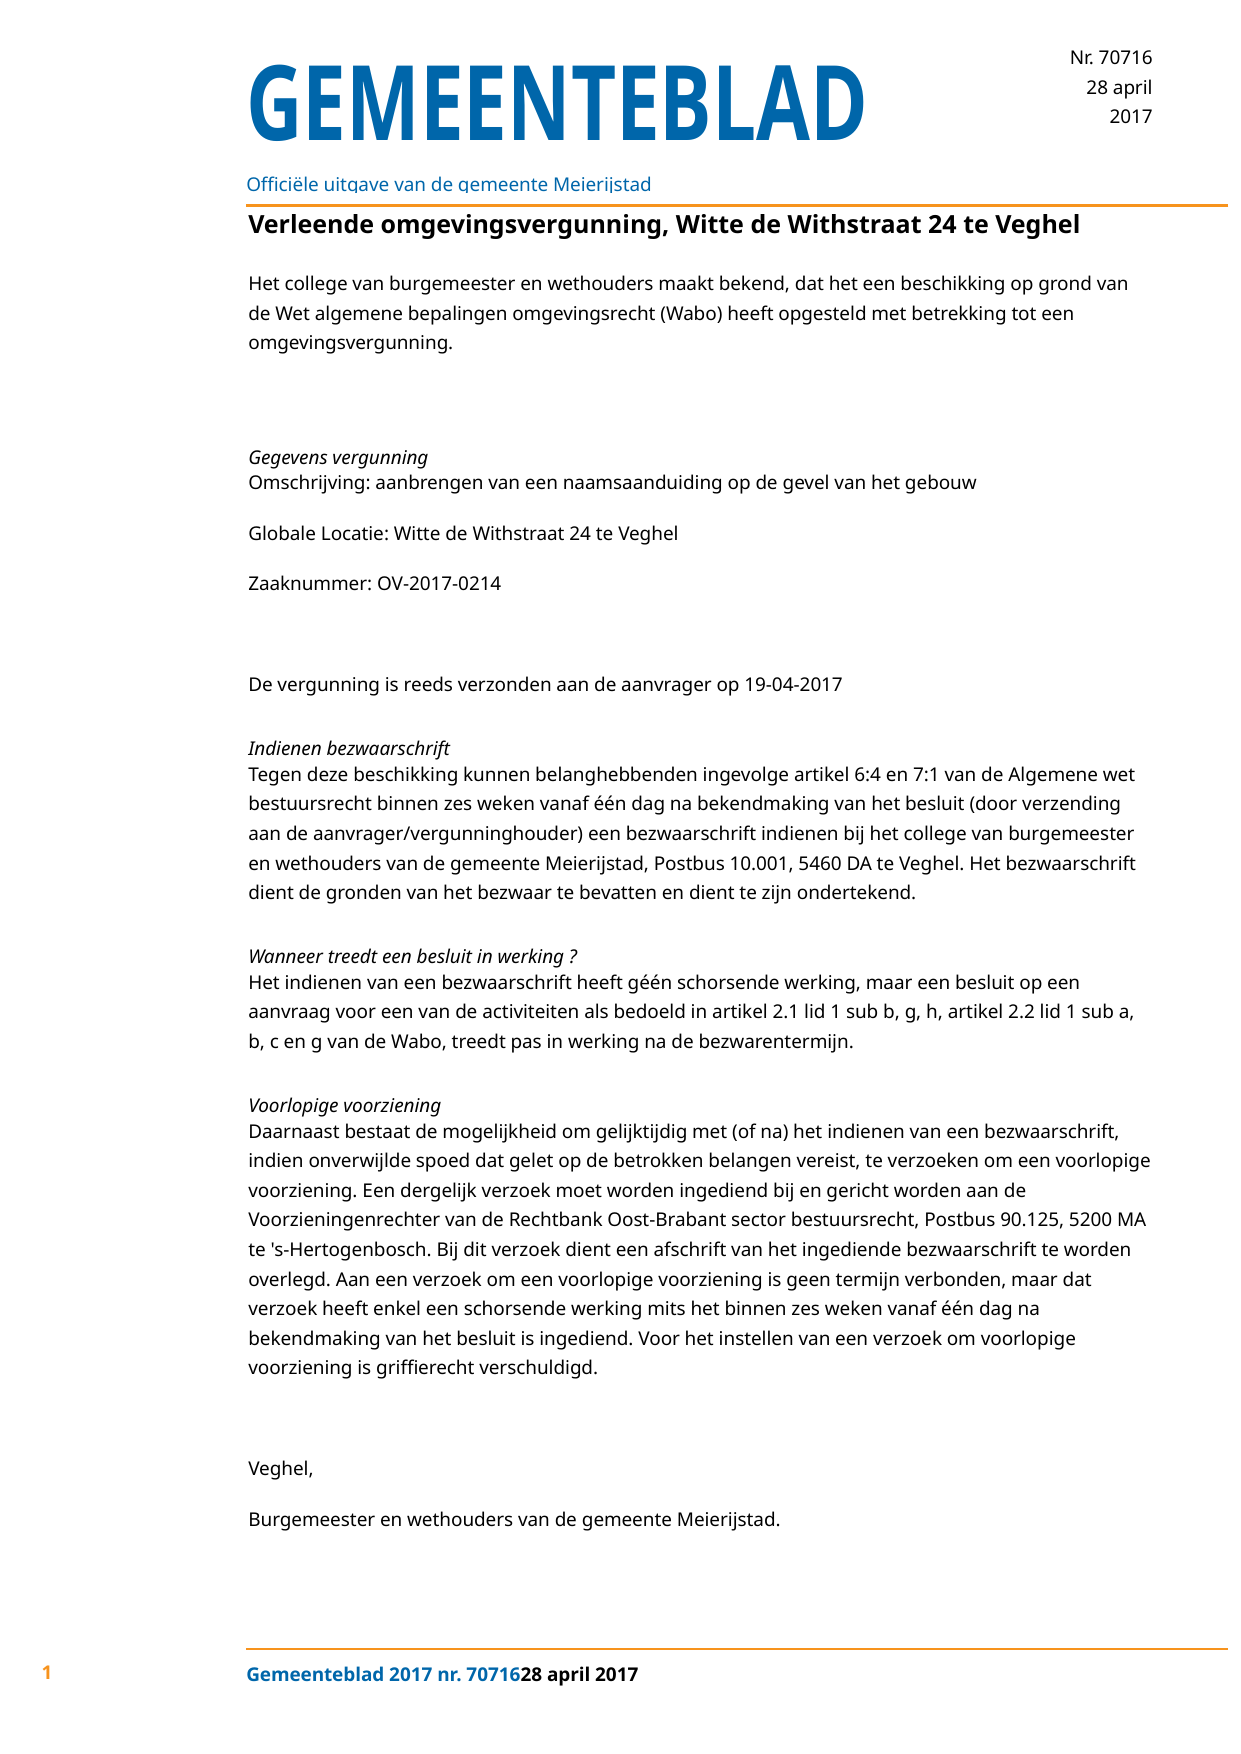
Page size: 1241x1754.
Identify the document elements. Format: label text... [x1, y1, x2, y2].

text De vergunning is reeds verzonden aan de aanvrager op 19-04-2017 [248, 671, 1152, 697]
text Verleende omgevingsvergunning, Witte de Withstraat 24 te Veghel [248, 207, 1152, 241]
text Het college van burgemeester en wethouders maakt bekend, dat het een beschikking op grond van de Wet algemene bepalingen omgevingsrecht (Wabo) heeft opgesteld met betrekking tot een omgevingsvergunning. [248, 270, 1152, 355]
text Gegevens vergunning [248, 444, 1152, 469]
text Het indienen van een bezwaarschrift heeft géén schorsende werking, maar een besluit op een aanvraag voor een van de activiteiten als bedoeld in artikel 2.1 lid 1 sub b, g, h, artikel 2.2 lid 1 sub a, b, c en g van de Wabo, treedt pas in werking na de bezwarentermijn. [248, 969, 1152, 1054]
picture [41, 47, 231, 172]
text Wanneer treedt een besluit in werking ? [248, 943, 1152, 969]
text Burgemeester en wethouders van de gemeente Meierijstad. [248, 1506, 1152, 1531]
text Voorlopige voorziening [248, 1092, 1152, 1118]
text Omschrijving: aanbrengen van een naamsaanduiding op de gevel van het gebouw [248, 469, 1152, 495]
text Tegen deze beschikking kunnen belanghebbenden ingevolge artikel 6:4 en 7:1 van de Algemene wet bestuursrecht binnen zes weken vanaf één dag na bekendmaking van het besluit (door verzending aan de aanvrager/vergunninghouder) een bezwaarschrift indienen bij het college van burgemeester en wethouders van de gemeente Meierijstad, Postbus 10.001, 5460 DA te Veghel. Het bezwaarschrift dient de gronden van het bezwaar te bevatten en dient te zijn ondertekend. [248, 761, 1152, 905]
text Zaaknummer: OV-2017-0214 [248, 570, 1152, 596]
text Globale Locatie: Witte de Withstraat 24 te Veghel [248, 520, 1152, 546]
text Daarnaast bestaat de mogelijkheid om gelijktijdig met (of na) het indienen van een bezwaarschrift, indien onverwijlde spoed dat gelet op de betrokken belangen vereist, te verzoeken om een voorlopige voorziening. Een dergelijk verzoek moet worden ingediend bij en gericht worden aan de Voorzieningenrechter van de Rechtbank Oost-Brabant sector bestuursrecht, Postbus 90.125, 5200 MA te 's-Hertogenbosch. Bij dit verzoek dient een afschrift van het ingediende bezwaarschrift te worden overlegd. Aan een verzoek om een voorlopige voorziening is geen termijn verbonden, maar dat verzoek heeft enkel een schorsende werking mits het binnen zes weken vanaf één dag na bekendmaking van het besluit is ingediend. Voor het instellen van een verzoek om voorlopige voorziening is griffierecht verschuldigd. [248, 1118, 1152, 1380]
text Veghel, [248, 1455, 1152, 1481]
text Indienen bezwaarschrift [248, 735, 1152, 761]
